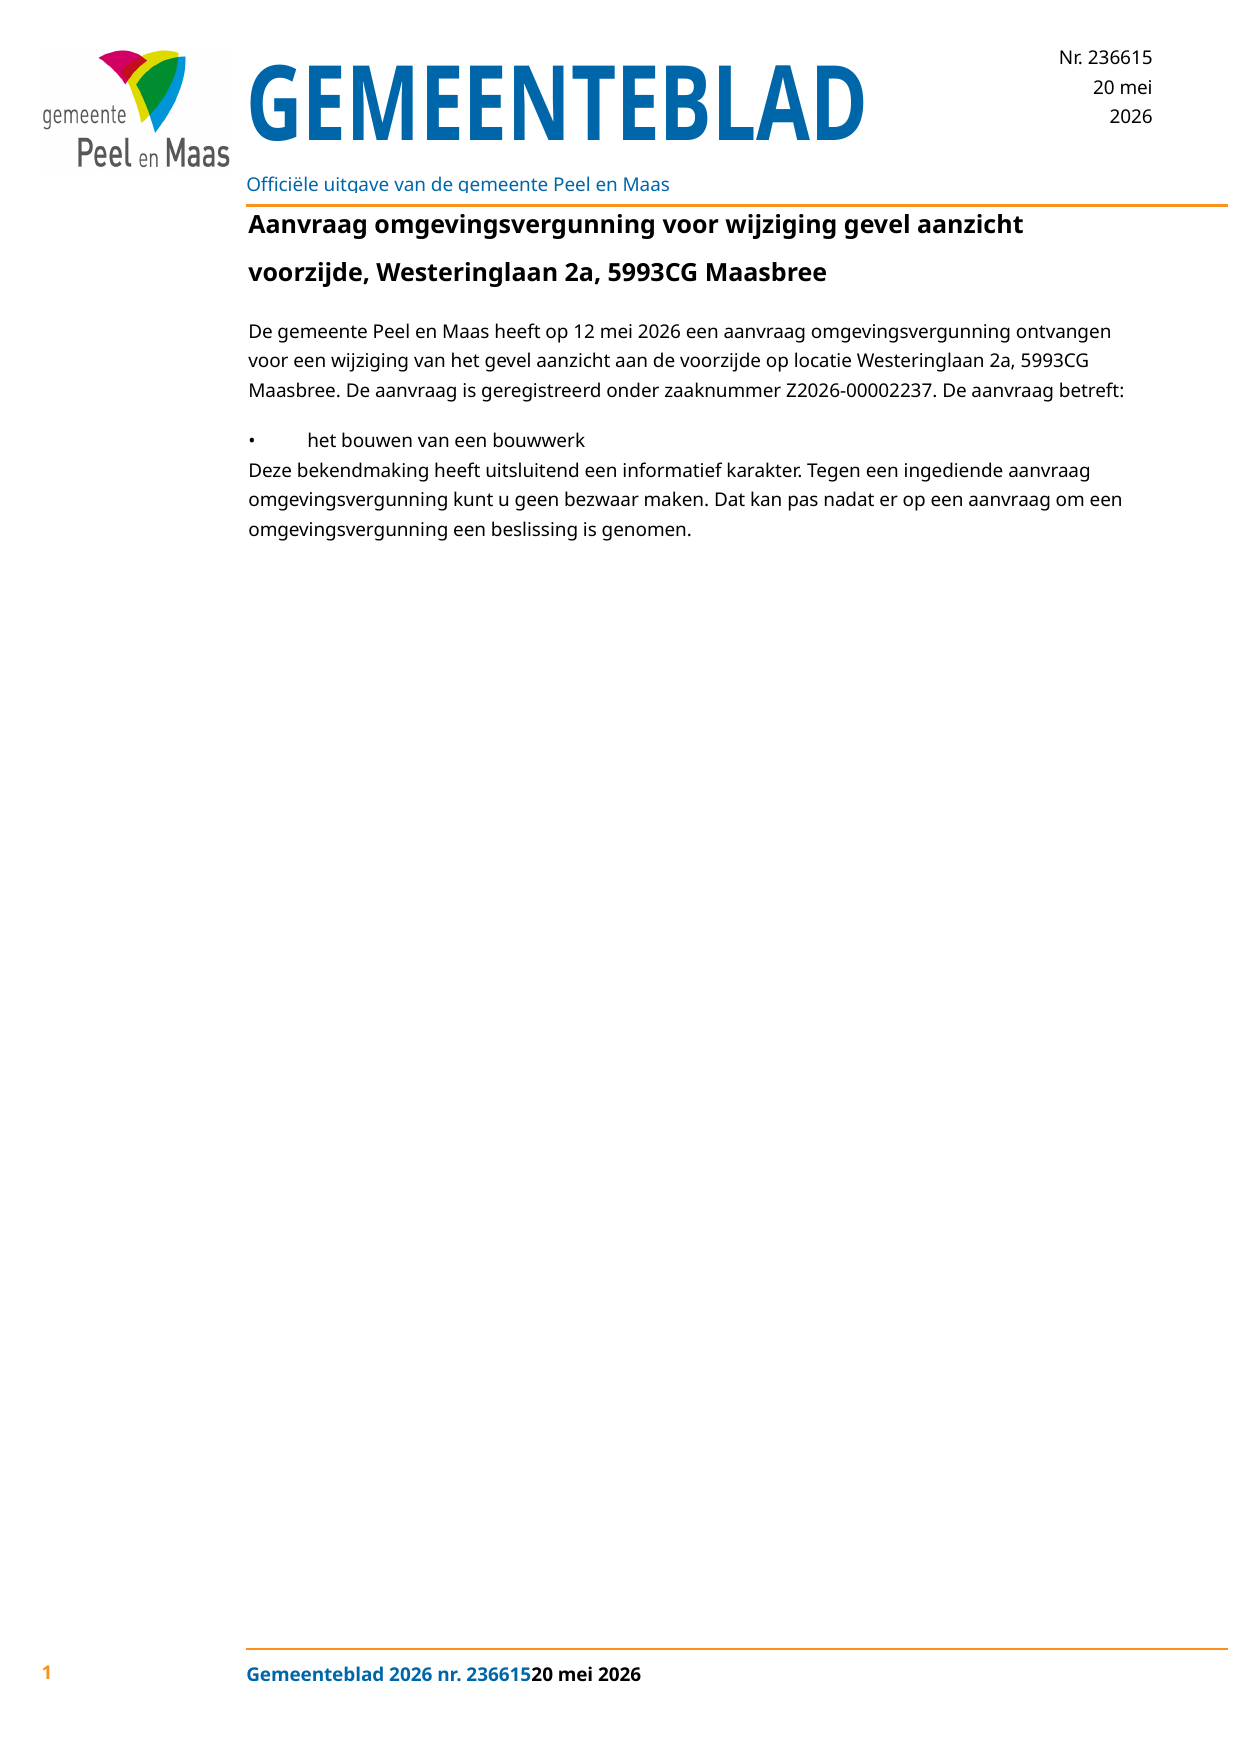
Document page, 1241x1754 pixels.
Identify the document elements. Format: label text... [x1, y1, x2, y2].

text Deze bekendmaking heeft uitsluitend een informatief karakter. Tegen een ingediende aanvraag omgevingsvergunning kunt u geen bezwaar maken. Dat kan pas nadat er op een aanvraag om een omgevingsvergunning een beslissing is genomen. [248, 457, 1152, 542]
text Aanvraag omgevingsvergunning voor wijziging gevel aanzicht voorzijde, Westeringlaan 2a, 5993CG Maasbree [248, 207, 1152, 288]
list het bouwen van een bouwwerk [248, 427, 1152, 453]
picture [41, 47, 231, 172]
text De gemeente Peel en Maas heeft op 12 mei 2026 een aanvraag omgevingsvergunning ontvangen voor een wijziging van het gevel aanzicht aan de voorzijde op locatie Westeringlaan 2a, 5993CG Maasbree. De aanvraag is geregistreerd onder zaaknummer Z2026-00002237. De aanvraag betreft: [248, 318, 1152, 403]
